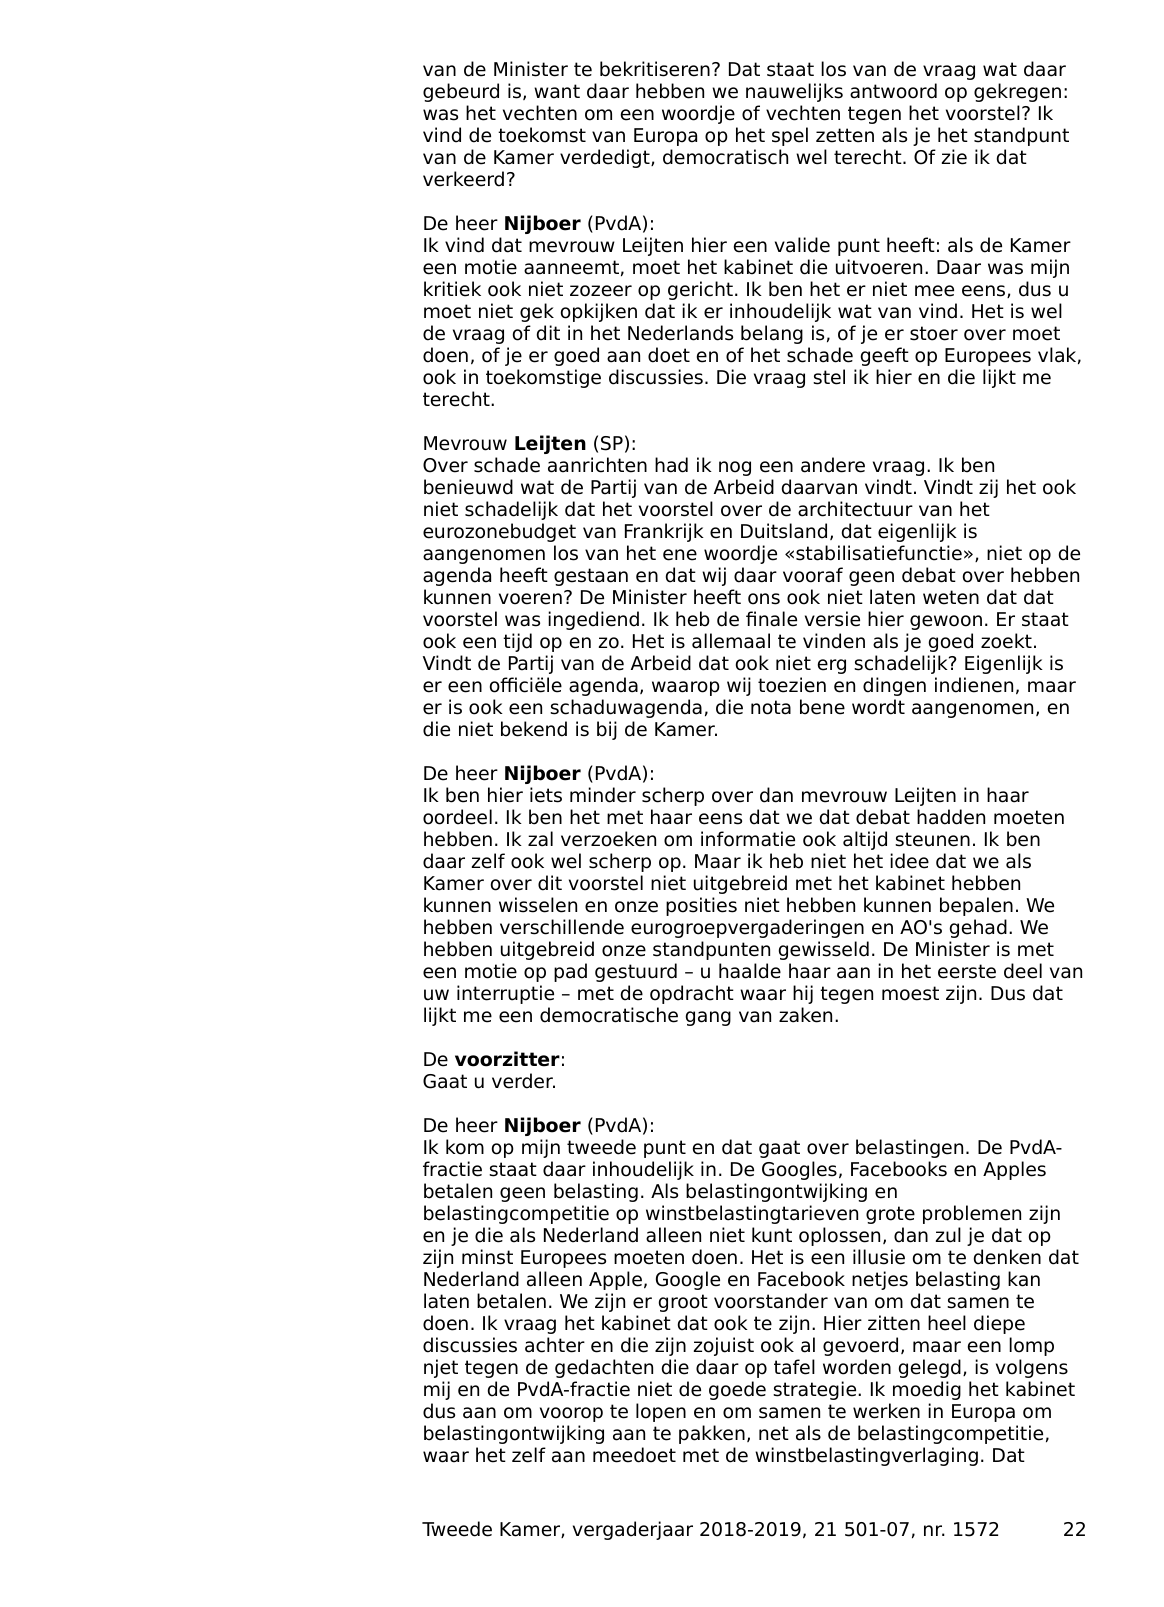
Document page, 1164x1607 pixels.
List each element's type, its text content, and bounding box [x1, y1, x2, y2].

text De heer Nijboer (PvdA): [422, 763, 1087, 785]
text Gaat u verder. [422, 1071, 1087, 1093]
text De heer Nijboer (PvdA): [422, 213, 1087, 235]
text Ik vind dat mevrouw Leijten hier een valide punt heeft: als de Kamer een motie aanneemt, moet het kabinet die uitvoeren. Daar was mijn kritiek ook niet zozeer op gericht. Ik ben het er niet mee eens, dus u moet niet gek opkijken dat ik er inhoudelijk wat van vind. Het is wel de vraag of dit in het Nederlands belang is, of je er stoer over moet doen, of je er goed aan doet en of het schade geeft op Europees vlak, ook in toekomstige discussies. Die vraag stel ik hier en die lijkt me terecht. [422, 235, 1087, 411]
text De heer Nijboer (PvdA): [422, 1115, 1087, 1137]
text Over schade aanrichten had ik nog een andere vraag. Ik ben benieuwd wat de Partij van de Arbeid daarvan vindt. Vindt zij het ook niet schadelijk dat het voorstel over de architectuur van het eurozonebudget van Frankrijk en Duitsland, dat eigenlijk is aangenomen los van het ene woordje «stabilisatiefunctie», niet op de agenda heeft gestaan en dat wij daar vooraf geen debat over hebben kunnen voeren? De Minister heeft ons ook niet laten weten dat dat voorstel was ingediend. Ik heb de finale versie hier gewoon. Er staat ook een tijd op en zo. Het is allemaal te vinden als je goed zoekt. Vindt de Partij van de Arbeid dat ook niet erg schadelijk? Eigenlijk is er een officiële agenda, waarop wij toezien en dingen indienen, maar er is ook een schaduwagenda, die nota bene wordt aangenomen, en die niet bekend is bij de Kamer. [422, 455, 1087, 741]
text Ik kom op mijn tweede punt en dat gaat over belastingen. De PvdA-fractie staat daar inhoudelijk in. De Googles, Facebooks en Apples betalen geen belasting. Als belastingontwijking en belastingcompetitie op winstbelastingtarieven grote problemen zijn en je die als Nederland alleen niet kunt oplossen, dan zul je dat op zijn minst Europees moeten doen. Het is een illusie om te denken dat Nederland alleen Apple, Google en Facebook netjes belasting kan laten betalen. We zijn er groot voorstander van om dat samen te doen. Ik vraag het kabinet dat ook te zijn. Hier zitten heel diepe discussies achter en die zijn zojuist ook al gevoerd, maar een lomp njet tegen de gedachten die daar op tafel worden gelegd, is volgens mij en de PvdA-fractie niet de goede strategie. Ik moedig het kabinet dus aan om voorop te lopen en om samen te werken in Europa om belastingontwijking aan te pakken, net als de belastingcompetitie, waar het zelf aan meedoet met de winstbelastingverlaging. Dat [422, 1137, 1087, 1467]
text Ik ben hier iets minder scherp over dan mevrouw Leijten in haar oordeel. Ik ben het met haar eens dat we dat debat hadden moeten hebben. Ik zal verzoeken om informatie ook altijd steunen. Ik ben daar zelf ook wel scherp op. Maar ik heb niet het idee dat we als Kamer over dit voorstel niet uitgebreid met het kabinet hebben kunnen wisselen en onze posities niet hebben kunnen bepalen. We hebben verschillende eurogroepvergaderingen en AO's gehad. We hebben uitgebreid onze standpunten gewisseld. De Minister is met een motie op pad gestuurd – u haalde haar aan in het eerste deel van uw interruptie – met de opdracht waar hij tegen moest zijn. Dus dat lijkt me een democratische gang van zaken. [422, 785, 1087, 1027]
text De voorzitter: [422, 1049, 1087, 1071]
text Mevrouw Leijten (SP): [422, 433, 1087, 455]
text van de Minister te bekritiseren? Dat staat los van de vraag wat daar gebeurd is, want daar hebben we nauwelijks antwoord op gekregen: was het vechten om een woordje of vechten tegen het voorstel? Ik vind de toekomst van Europa op het spel zetten als je het standpunt van de Kamer verdedigt, democratisch wel terecht. Of zie ik dat verkeerd? [422, 59, 1087, 191]
